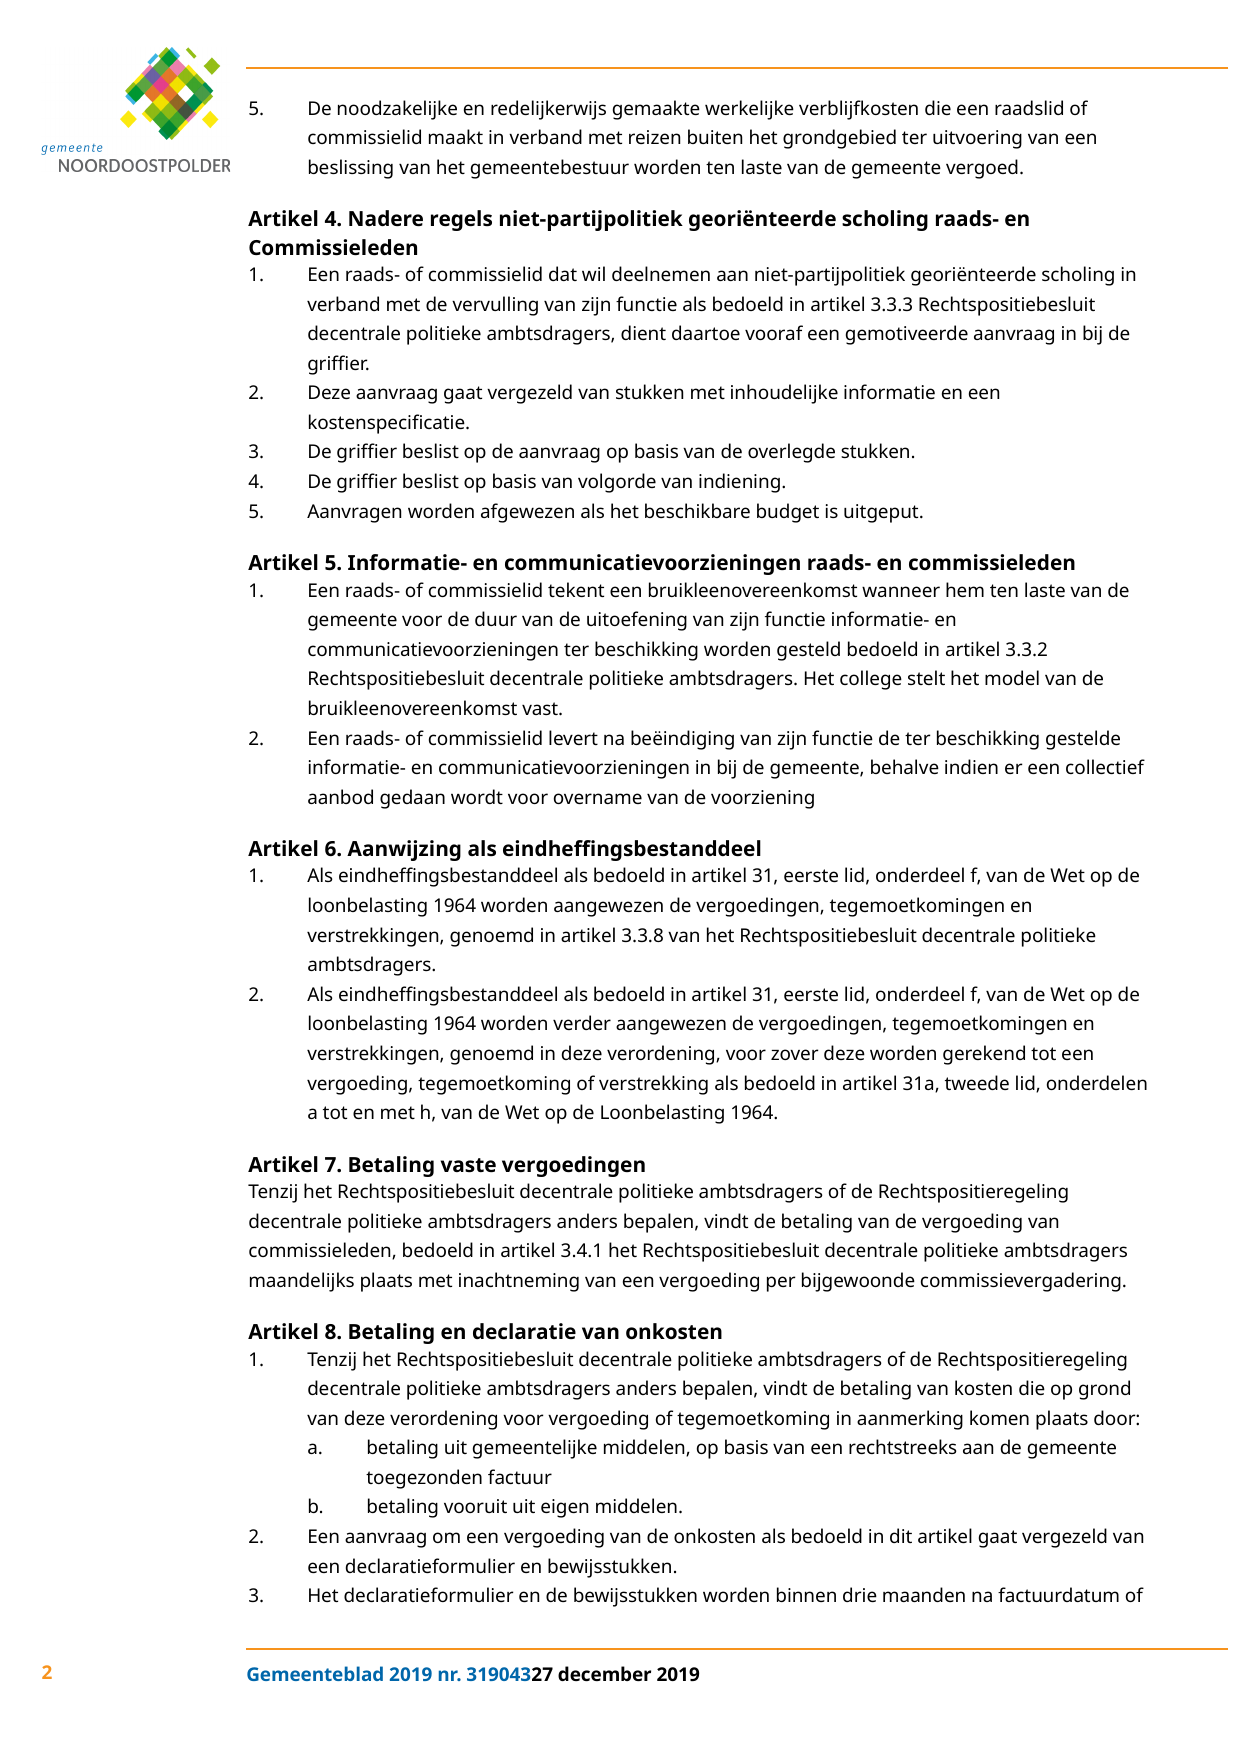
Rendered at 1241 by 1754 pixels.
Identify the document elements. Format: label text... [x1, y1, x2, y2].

list Tenzij het Rechtspositiebesluit decentrale politieke ambtsdragers of de Rechtspositieregeling decentrale politieke ambtsdragers anders bepalen, vindt de betaling van kosten die op grond van deze verordening voor vergoeding of tegemoetkoming in aanmerking komen plaats door: [248, 1346, 1152, 1431]
text Artikel 4. Nadere regels niet-partijpolitiek georiënteerde scholing raads- en Commissieleden [248, 204, 1152, 261]
picture [41, 47, 231, 172]
list Aanvragen worden afgewezen als het beschikbare budget is uitgeput. [248, 498, 1152, 524]
text Artikel 8. Betaling en declaratie van onkosten [248, 1317, 1152, 1346]
text Artikel 6. Aanwijzing als eindheffingsbestanddeel [248, 834, 1152, 863]
list betaling vooruit uit eigen middelen. [307, 1494, 1152, 1519]
list Het declaratieformulier en de bewijsstukken worden binnen drie maanden na factuurdatum of [248, 1582, 1152, 1608]
list Een aanvraag om een vergoeding van de onkosten als bedoeld in dit artikel gaat vergezeld van een declaratieformulier en bewijsstukken. [248, 1523, 1152, 1579]
list Een raads- of commissielid dat wil deelnemen aan niet-partijpolitiek georiënteerde scholing in verband met de vervulling van zijn functie als bedoeld in artikel 3.3.3 Rechtspositiebesluit decentrale politieke ambtsdragers, dient daartoe vooraf een gemotiveerde aanvraag in bij de griffier. [248, 261, 1152, 376]
list Als eindheffingsbestanddeel als bedoeld in artikel 31, eerste lid, onderdeel f, van de Wet op de loonbelasting 1964 worden aangewezen de vergoedingen, tegemoetkomingen en verstrekkingen, genoemd in artikel 3.3.8 van het Rechtspositiebesluit decentrale politieke ambtsdragers. [248, 863, 1152, 977]
list Deze aanvraag gaat vergezeld van stukken met inhoudelijke informatie en een kostenspecificatie. [248, 379, 1152, 435]
text Artikel 5. Informatie- en communicatievoorzieningen raads- en commissieleden [248, 548, 1152, 577]
list Als eindheffingsbestanddeel als bedoeld in artikel 31, eerste lid, onderdeel f, van de Wet op de loonbelasting 1964 worden verder aangewezen de vergoedingen, tegemoetkomingen en verstrekkingen, genoemd in deze verordening, voor zover deze worden gerekend tot een vergoeding, tegemoetkoming of verstrekking als bedoeld in artikel 31a, tweede lid, onderdelen a tot en met h, van de Wet op de Loonbelasting 1964. [248, 981, 1152, 1125]
list Een raads- of commissielid levert na beëindiging van zijn functie de ter beschikking gestelde informatie- en communicatievoorzieningen in bij de gemeente, behalve indien er een collectief aanbod gedaan wordt voor overname van de voorziening [248, 725, 1152, 809]
list De griffier beslist op de aanvraag op basis van de overlegde stukken. [248, 439, 1152, 464]
text Tenzij het Rechtspositiebesluit decentrale politieke ambtsdragers of de Rechtspositieregeling decentrale politieke ambtsdragers anders bepalen, vindt de betaling van de vergoeding van commissieleden, bedoeld in artikel 3.4.1 het Rechtspositiebesluit decentrale politieke ambtsdragers maandelijks plaats met inachtneming van een vergoeding per bijgewoonde commissievergadering. [248, 1178, 1152, 1293]
list Een raads- of commissielid tekent een bruikleenovereenkomst wanneer hem ten laste van de gemeente voor de duur van de uitoefening van zijn functie informatie- en communicatievoorzieningen ter beschikking worden gesteld bedoeld in artikel 3.3.2 Rechtspositiebesluit decentrale politieke ambtsdragers. Het college stelt het model van de bruikleenovereenkomst vast. [248, 577, 1152, 721]
list De griffier beslist op basis van volgorde van indiening. [248, 468, 1152, 494]
text Artikel 7. Betaling vaste vergoedingen [248, 1150, 1152, 1178]
list betaling uit gemeentelijke middelen, op basis van een rechtstreeks aan de gemeente toegezonden factuur [307, 1434, 1152, 1490]
list De noodzakelijke en redelijkerwijs gemaakte werkelijke verblijfkosten die een raadslid of commissielid maakt in verband met reizen buiten het grondgebied ter uitvoering van een beslissing van het gemeentebestuur worden ten laste van de gemeente vergoed. [248, 95, 1152, 180]
